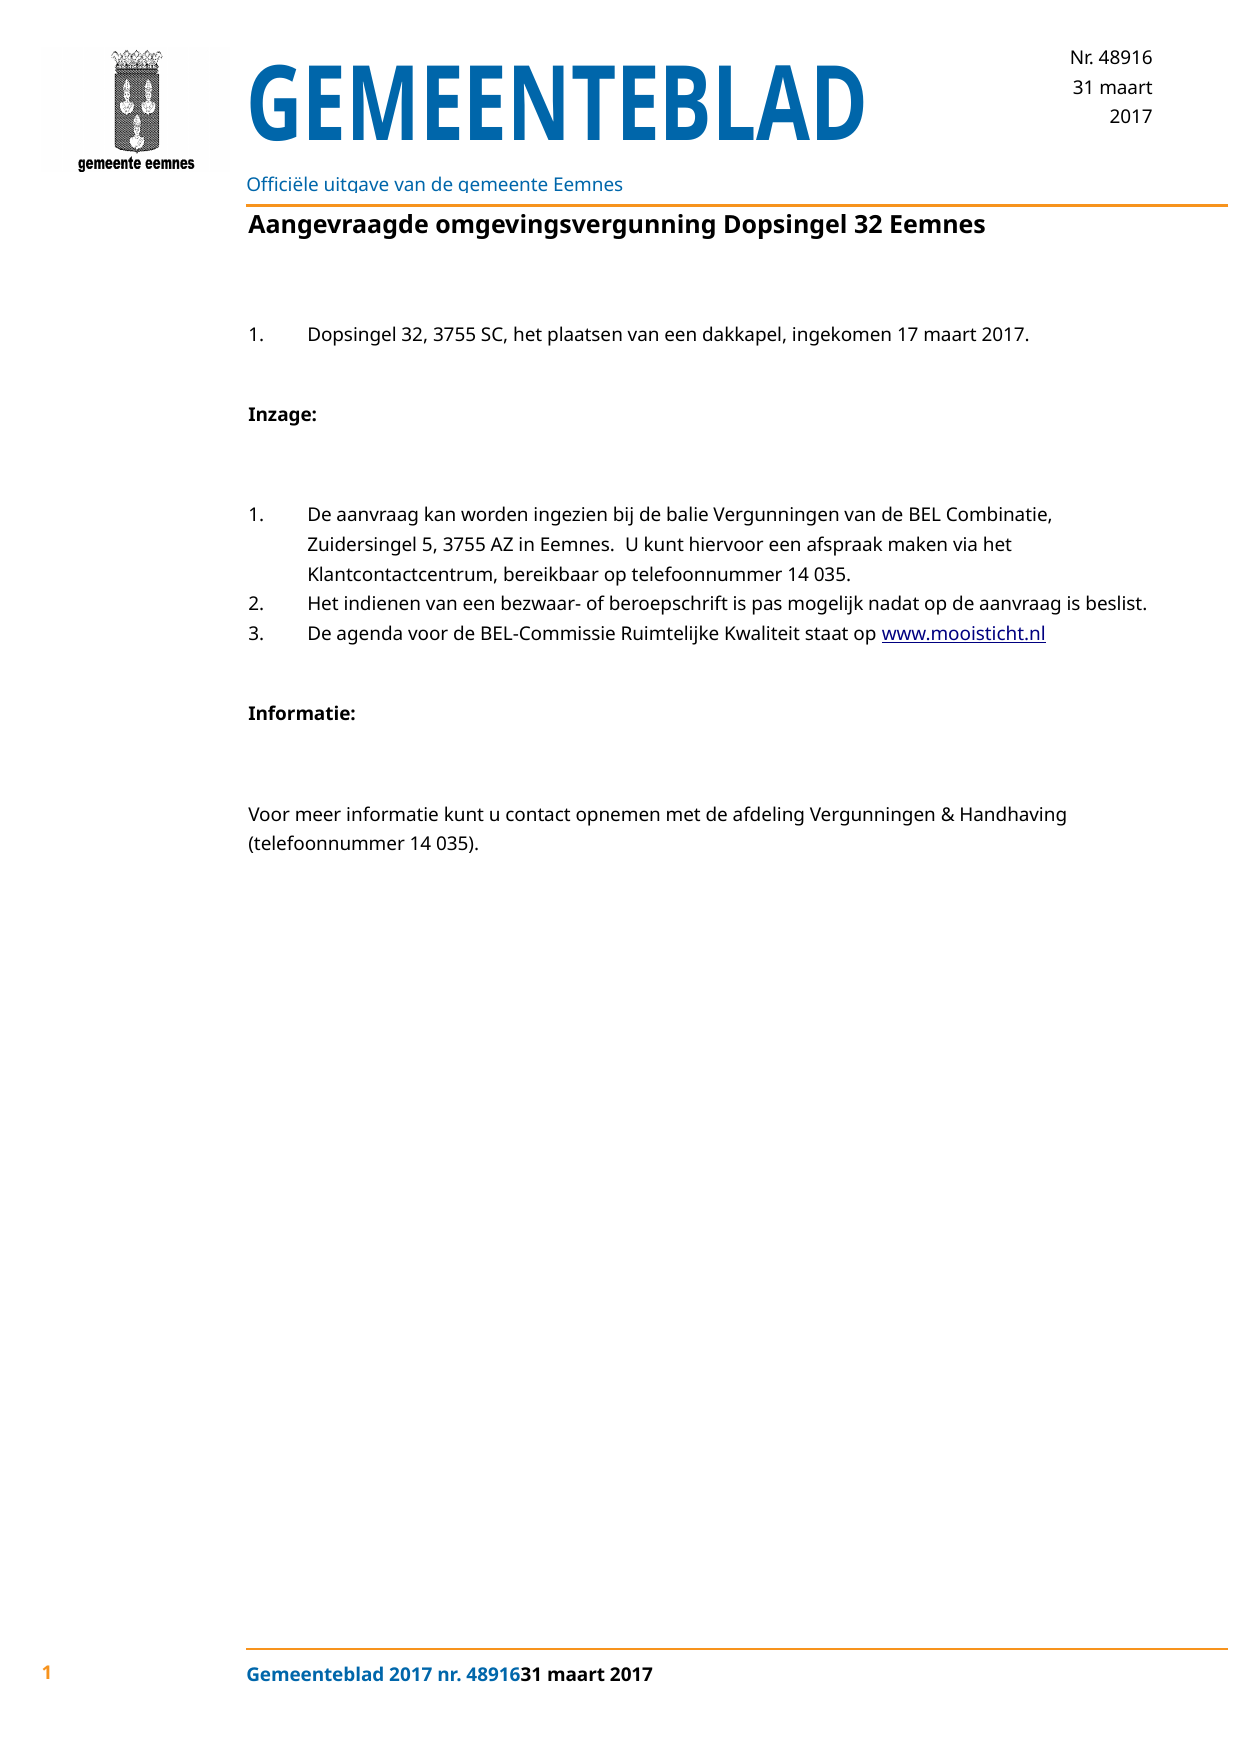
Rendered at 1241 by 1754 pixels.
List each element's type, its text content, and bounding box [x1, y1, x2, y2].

list De aanvraag kan worden ingezien bij de balie Vergunningen van de BEL Combinatie, Zuidersingel 5, 3755 AZ in Eemnes. U kunt hiervoor een afspraak maken via het Klantcontactcentrum, bereikbaar op telefoonnummer 14 035. [248, 502, 1152, 586]
picture [41, 47, 231, 172]
list Dopsingel 32, 3755 SC, het plaatsen van een dakkapel, ingekomen 17 maart 2017. [248, 321, 1152, 346]
text Aangevraagde omgevingsvergunning Dopsingel 32 Eemnes [248, 207, 1152, 241]
list Het indienen van een bezwaar- of beroepschrift is pas mogelijk nadat op de aanvraag is beslist. [248, 590, 1152, 616]
text Voor meer informatie kunt u contact opnemen met de afdeling Vergunningen & Handhaving (telefoonnummer 14 035). [248, 801, 1152, 856]
text Inzage: [248, 401, 1152, 426]
text Informatie: [248, 700, 1152, 726]
list De agenda voor de BEL-Commissie Ruimtelijke Kwaliteit staat op www.mooisticht.nl [248, 620, 1152, 646]
